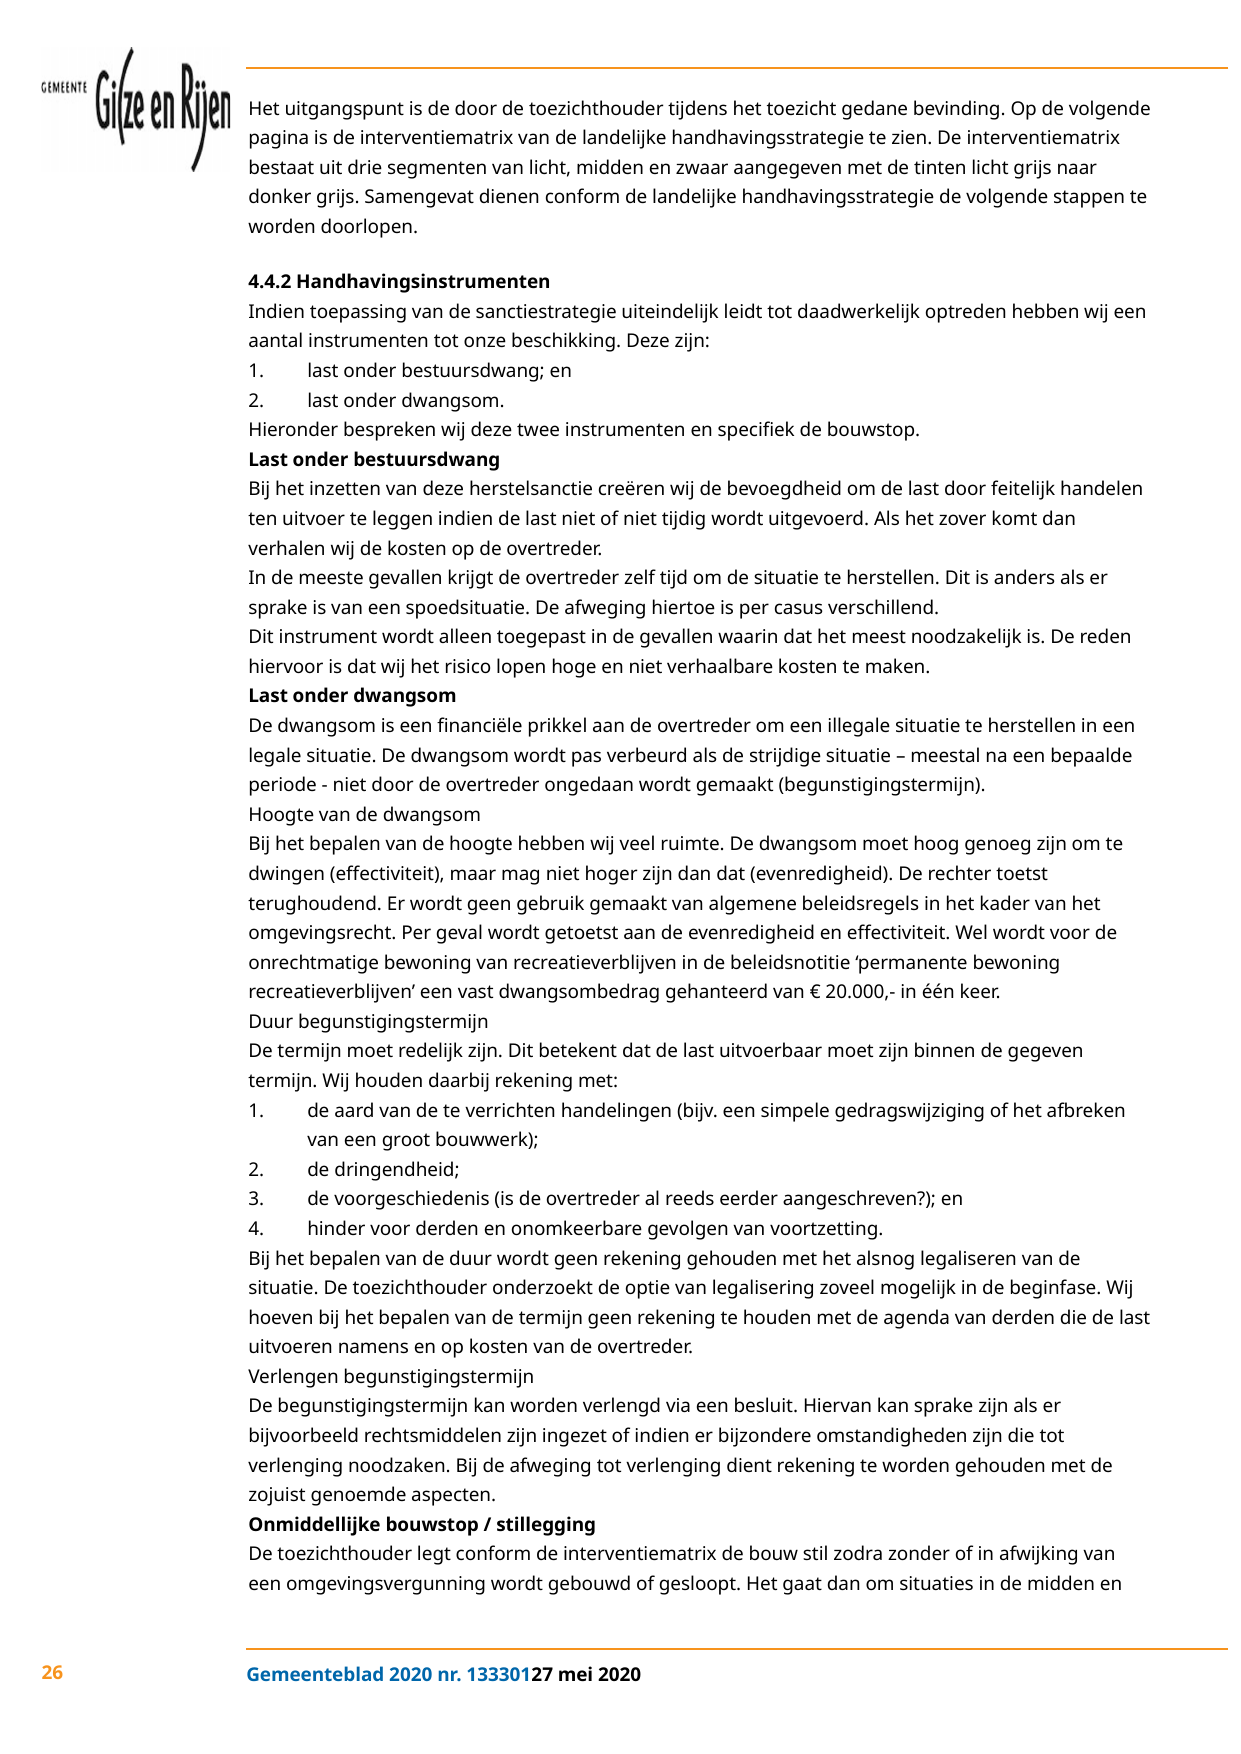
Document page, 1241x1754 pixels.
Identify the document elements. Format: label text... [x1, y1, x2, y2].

text Last onder bestuursdwang [248, 446, 1152, 472]
text Verlengen begunstigingstermijn [248, 1363, 1152, 1389]
text In de meeste gevallen krijgt de overtreder zelf tijd om de situatie te herstellen. Dit is anders als er sprake is van een spoedsituatie. De afweging hiertoe is per casus verschillend. [248, 564, 1152, 619]
text Hoogte van de dwangsom [248, 801, 1152, 827]
list de dringendheid; [248, 1156, 1152, 1182]
text Duur begunstigingstermijn [248, 1008, 1152, 1034]
picture [41, 47, 231, 172]
text Bij het inzetten van deze herstelsanctie creëren wij de bevoegdheid om de last door feitelijk handelen ten uitvoer te leggen indien de last niet of niet tijdig wordt uitgevoerd. Als het zover komt dan verhalen wij de kosten op de overtreder. [248, 476, 1152, 560]
text Onmiddellijke bouwstop / stillegging [248, 1511, 1152, 1537]
text Dit instrument wordt alleen toegepast in de gevallen waarin dat het meest noodzakelijk is. De reden hiervoor is dat wij het risico lopen hoge en niet verhaalbare kosten te maken. [248, 623, 1152, 679]
list hinder voor derden en onomkeerbare gevolgen van voortzetting. [248, 1215, 1152, 1241]
text De toezichthouder legt conform de interventiematrix de bouw stil zodra zonder of in afwijking van een omgevingsvergunning wordt gebouwd of gesloopt. Het gaat dan om situaties in de midden en [248, 1541, 1152, 1596]
text Het uitgangspunt is de door de toezichthouder tijdens het toezicht gedane bevinding. Op de volgende pagina is de interventiematrix van de landelijke handhavingsstrategie te zien. De interventiematrix bestaat uit drie segmenten van licht, midden en zwaar aangegeven met de tinten licht grijs naar donker grijs. Samengevat dienen conform de landelijke handhavingsstrategie de volgende stappen te worden doorlopen. [248, 95, 1152, 239]
text Indien toepassing van de sanctiestrategie uiteindelijk leidt tot daadwerkelijk optreden hebben wij een aantal instrumenten tot onze beschikking. Deze zijn: [248, 298, 1152, 353]
text 4.4.2 Handhavingsinstrumenten [248, 268, 1152, 294]
list last onder bestuursdwang; en [248, 357, 1152, 383]
text De dwangsom is een financiële prikkel aan de overtreder om een illegale situatie te herstellen in een legale situatie. De dwangsom wordt pas verbeurd als de strijdige situatie – meestal na een bepaalde periode - niet door de overtreder ongedaan wordt gemaakt (begunstigingstermijn). [248, 712, 1152, 797]
text De termijn moet redelijk zijn. Dit betekent dat de last uitvoerbaar moet zijn binnen de gegeven termijn. Wij houden daarbij rekening met: [248, 1038, 1152, 1093]
text Last onder dwangsom [248, 683, 1152, 708]
text Bij het bepalen van de hoogte hebben wij veel ruimte. De dwangsom moet hoog genoeg zijn om te dwingen (effectiviteit), maar mag niet hoger zijn dan dat (evenredigheid). De rechter toetst terughoudend. Er wordt geen gebruik gemaakt van algemene beleidsregels in het kader van het omgevingsrecht. Per geval wordt getoetst aan de evenredigheid en effectiviteit. Wel wordt voor de onrechtmatige bewoning van recreatieverblijven in de beleidsnotitie ‘permanente bewoning recreatieverblijven’ een vast dwangsombedrag gehanteerd van € 20.000,- in één keer. [248, 831, 1152, 1004]
text Bij het bepalen van de duur wordt geen rekening gehouden met het alsnog legaliseren van de situatie. De toezichthouder onderzoekt de optie van legalisering zoveel mogelijk in de beginfase. Wij hoeven bij het bepalen van de termijn geen rekening te houden met de agenda van derden die de last uitvoeren namens en op kosten van de overtreder. [248, 1245, 1152, 1359]
text Hieronder bespreken wij deze twee instrumenten en specifiek de bouwstop. [248, 416, 1152, 442]
list last onder dwangsom. [248, 387, 1152, 412]
list de aard van de te verrichten handelingen (bijv. een simpele gedragswijziging of het afbreken van een groot bouwwerk); [248, 1097, 1152, 1152]
text De begunstigingstermijn kan worden verlengd via een besluit. Hiervan kan sprake zijn als er bijvoorbeeld rechtsmiddelen zijn ingezet of indien er bijzondere omstandigheden zijn die tot verlenging noodzaken. Bij de afweging tot verlenging dient rekening te worden gehouden met de zojuist genoemde aspecten. [248, 1393, 1152, 1507]
list de voorgeschiedenis (is de overtreder al reeds eerder aangeschreven?); en [248, 1186, 1152, 1211]
